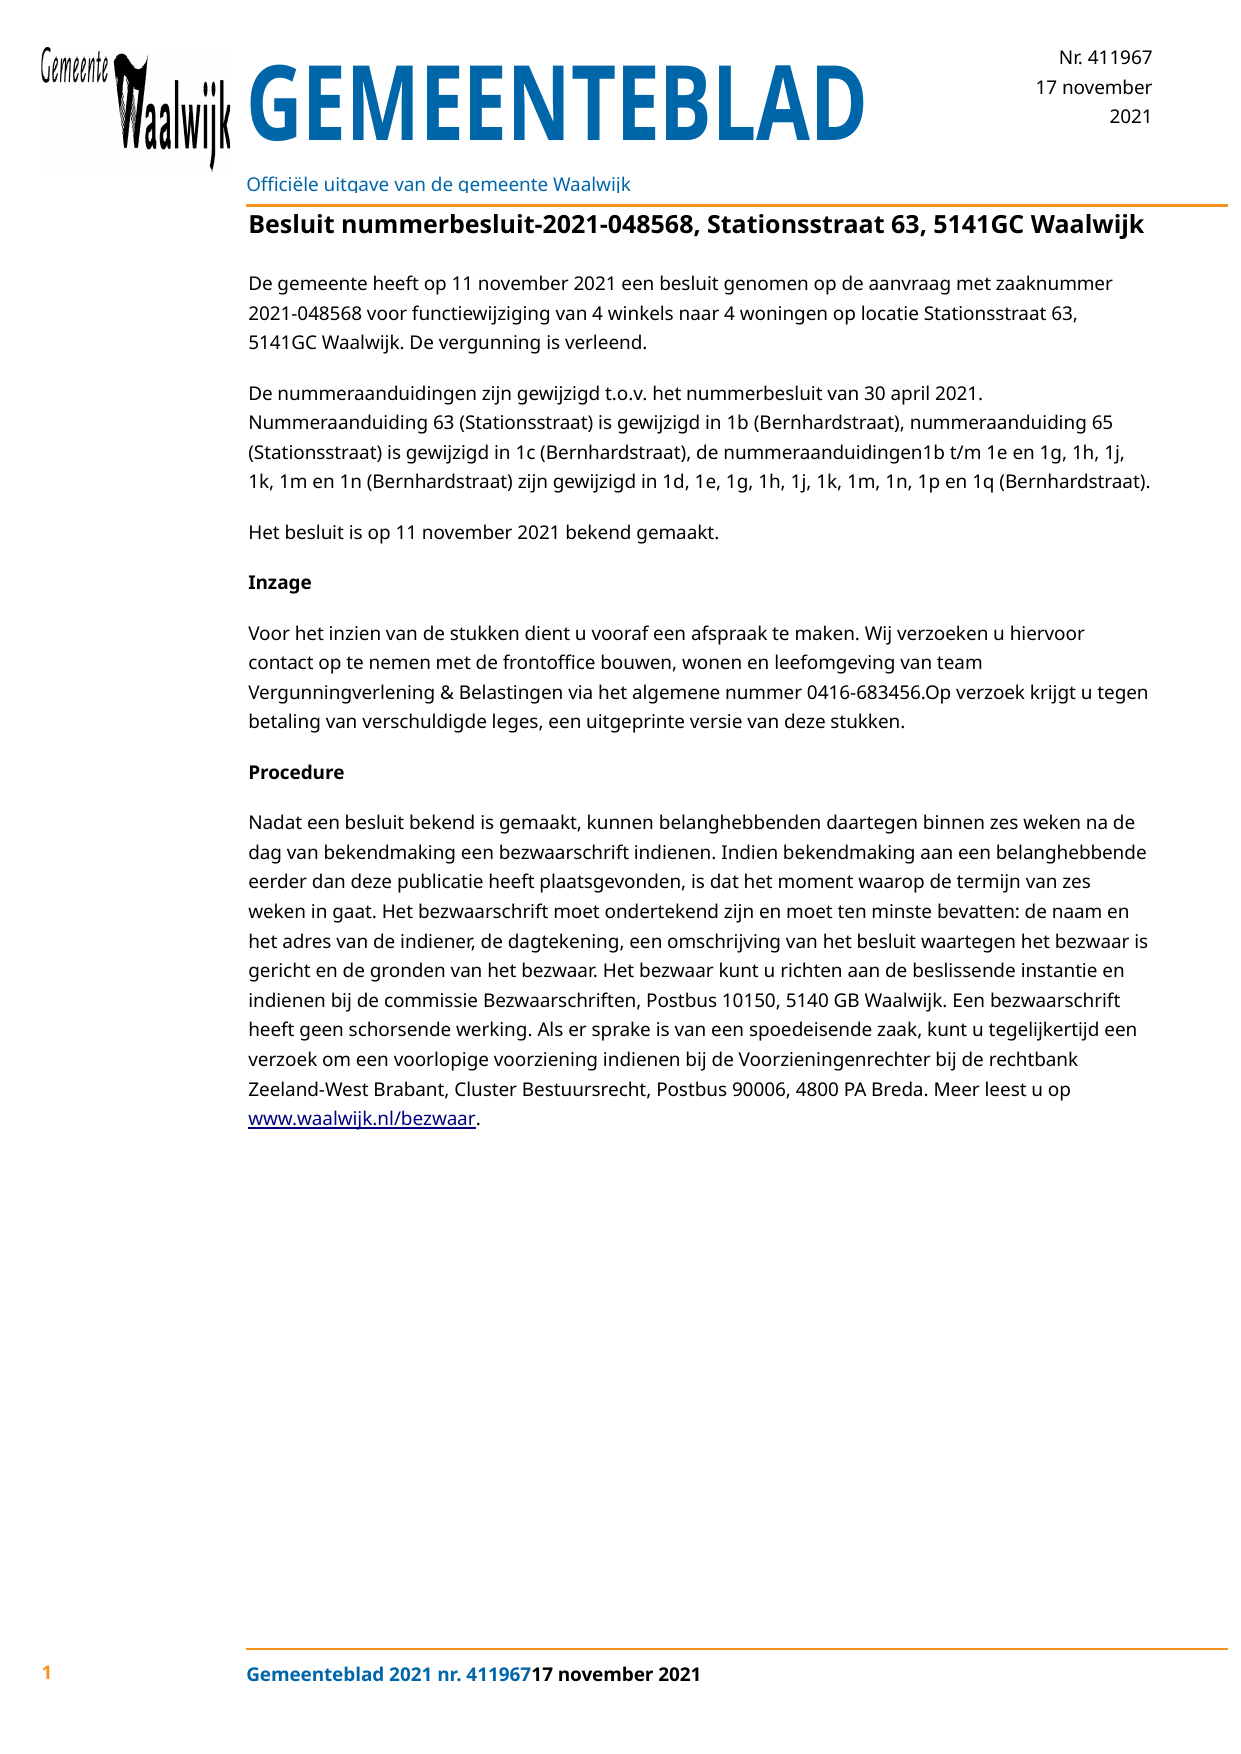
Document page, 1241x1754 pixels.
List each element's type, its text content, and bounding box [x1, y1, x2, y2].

text Het besluit is op 11 november 2021 bekend gemaakt. [248, 519, 1152, 545]
text Procedure [248, 759, 1152, 785]
text De gemeente heeft op 11 november 2021 een besluit genomen op de aanvraag met zaaknummer 2021-048568 voor functiewijziging van 4 winkels naar 4 woningen op locatie Stationsstraat 63, 5141GC Waalwijk. De vergunning is verleend. [248, 270, 1152, 355]
text Voor het inzien van de stukken dient u vooraf een afspraak te maken. Wij verzoeken u hiervoor contact op te nemen met de frontoffice bouwen, wonen en leefomgeving van team Vergunningverlening & Belastingen via het algemene nummer 0416-683456.Op verzoek krijgt u tegen betaling van verschuldigde leges, een uitgeprinte versie van deze stukken. [248, 620, 1152, 734]
picture [41, 47, 231, 172]
text Inzage [248, 569, 1152, 595]
text Besluit nummerbesluit-2021-048568, Stationsstraat 63, 5141GC Waalwijk [248, 207, 1152, 241]
text Nadat een besluit bekend is gemaakt, kunnen belanghebbenden daartegen binnen zes weken na de dag van bekendmaking een bezwaarschrift indienen. Indien bekendmaking aan een belanghebbende eerder dan deze publicatie heeft plaatsgevonden, is dat het moment waarop de termijn van zes weken in gaat. Het bezwaarschrift moet ondertekend zijn en moet ten minste bevatten: de naam en het adres van de indiener, de dagtekening, een omschrijving van het besluit waartegen het bezwaar is gericht en de gronden van het bezwaar. Het bezwaar kunt u richten aan de beslissende instantie en indienen bij de commissie Bezwaarschriften, Postbus 10150, 5140 GB Waalwijk. Een bezwaarschrift heeft geen schorsende werking. Als er sprake is van een spoedeisende zaak, kunt u tegelijkertijd een verzoek om een voorlopige voorziening indienen bij de Voorzieningenrechter bij de rechtbank Zeeland-West Brabant, Cluster Bestuursrecht, Postbus 90006, 4800 PA Breda. Meer leest u op www.waalwijk.nl/bezwaar. [248, 809, 1152, 1131]
text De nummeraanduidingen zijn gewijzigd t.o.v. het nummerbesluit van 30 april 2021. Nummeraanduiding 63 (Stationsstraat) is gewijzigd in 1b (Bernhardstraat), nummeraanduiding 65 (Stationsstraat) is gewijzigd in 1c (Bernhardstraat), de nummeraanduidingen1b t/m 1e en 1g, 1h, 1j, 1k, 1m en 1n (Bernhardstraat) zijn gewijzigd in 1d, 1e, 1g, 1h, 1j, 1k, 1m, 1n, 1p en 1q (Bernhardstraat). [248, 380, 1152, 494]
